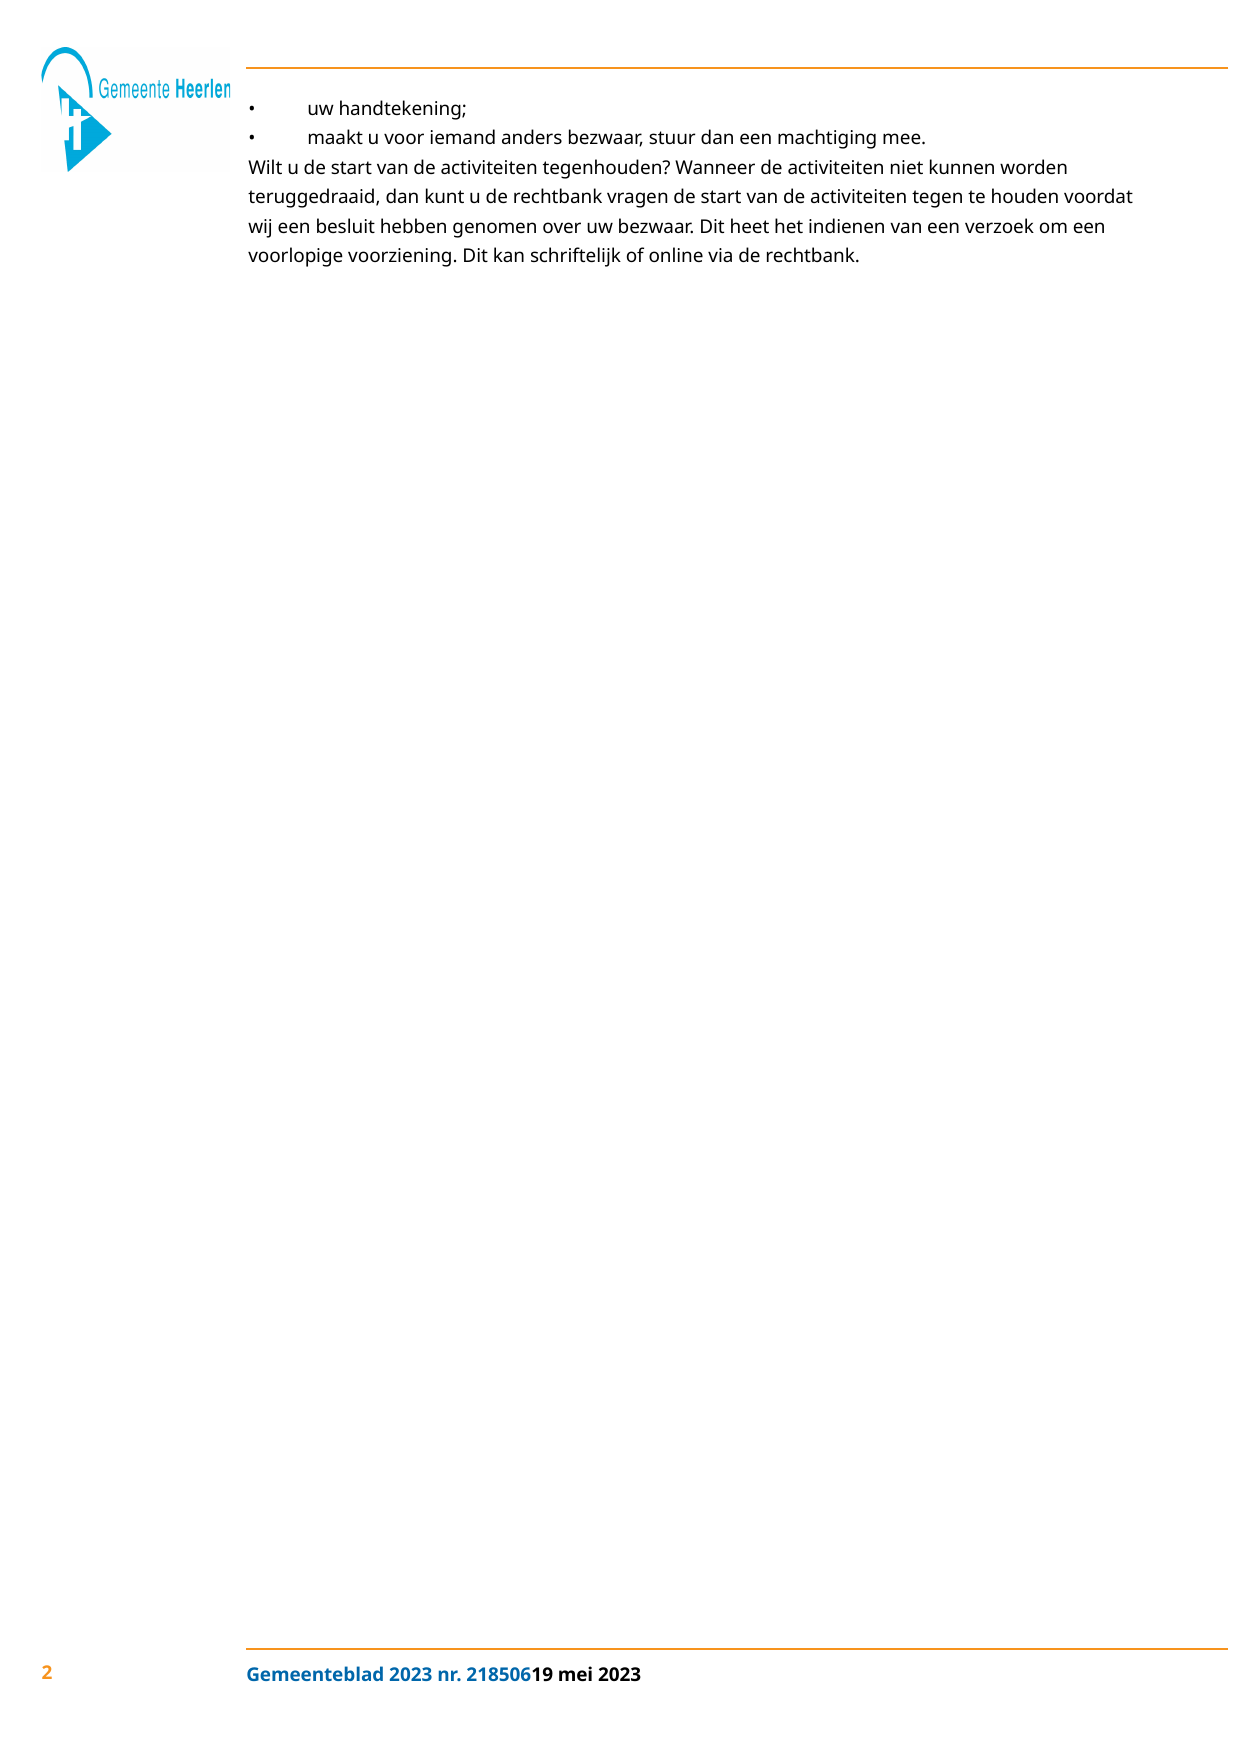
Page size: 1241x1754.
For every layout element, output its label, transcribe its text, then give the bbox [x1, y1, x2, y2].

list uw handtekening; [248, 95, 1152, 121]
list maakt u voor iemand anders bezwaar, stuur dan een machtiging mee. [248, 124, 1152, 150]
picture [41, 47, 59, 70]
text Wilt u de start van de activiteiten tegenhouden? Wanneer de activiteiten niet kunnen worden teruggedraaid, dan kunt u de rechtbank vragen de start van de activiteiten tegen te houden voordat wij een besluit hebben genomen over uw bezwaar. Dit heet het indienen van een verzoek om een voorlopige voorziening. Dit kan schriftelijk of online via de rechtbank. [248, 154, 1152, 268]
picture [41, 47, 231, 172]
